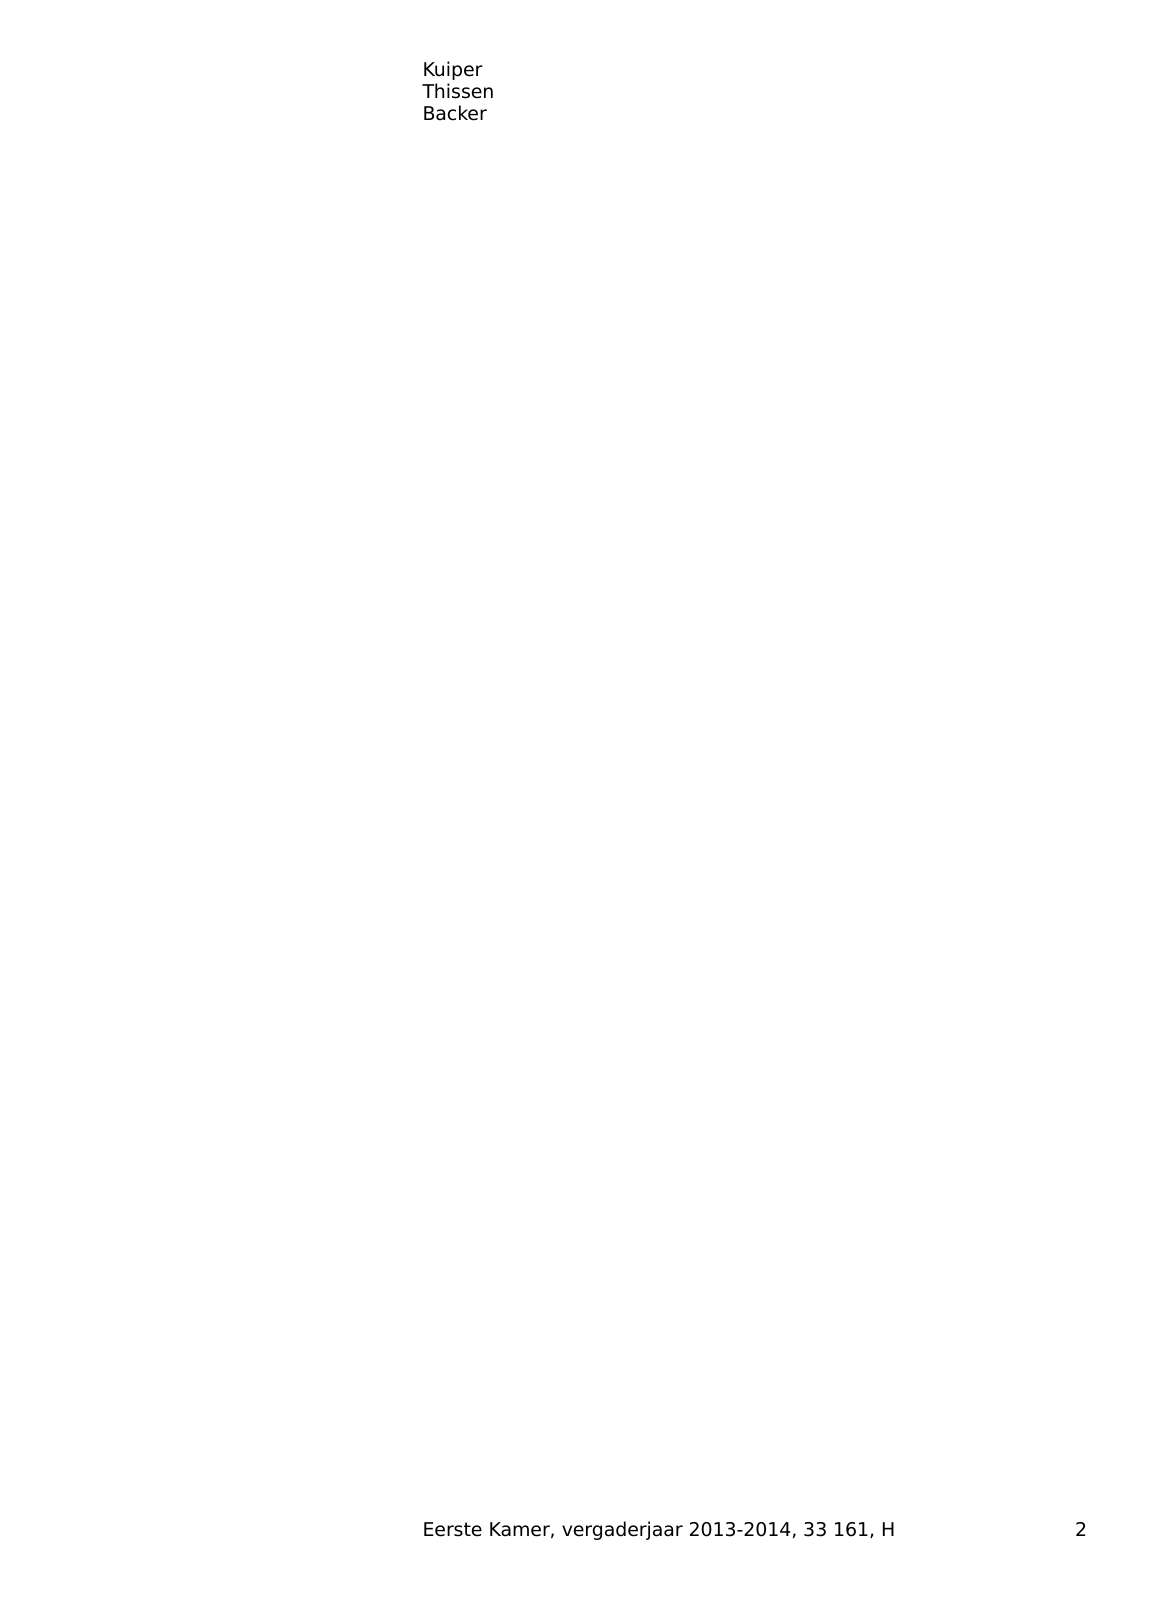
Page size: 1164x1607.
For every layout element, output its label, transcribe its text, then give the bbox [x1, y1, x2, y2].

text Kuiper [422, 59, 1087, 81]
text Thissen [422, 81, 1087, 103]
text Backer [422, 103, 1087, 125]
